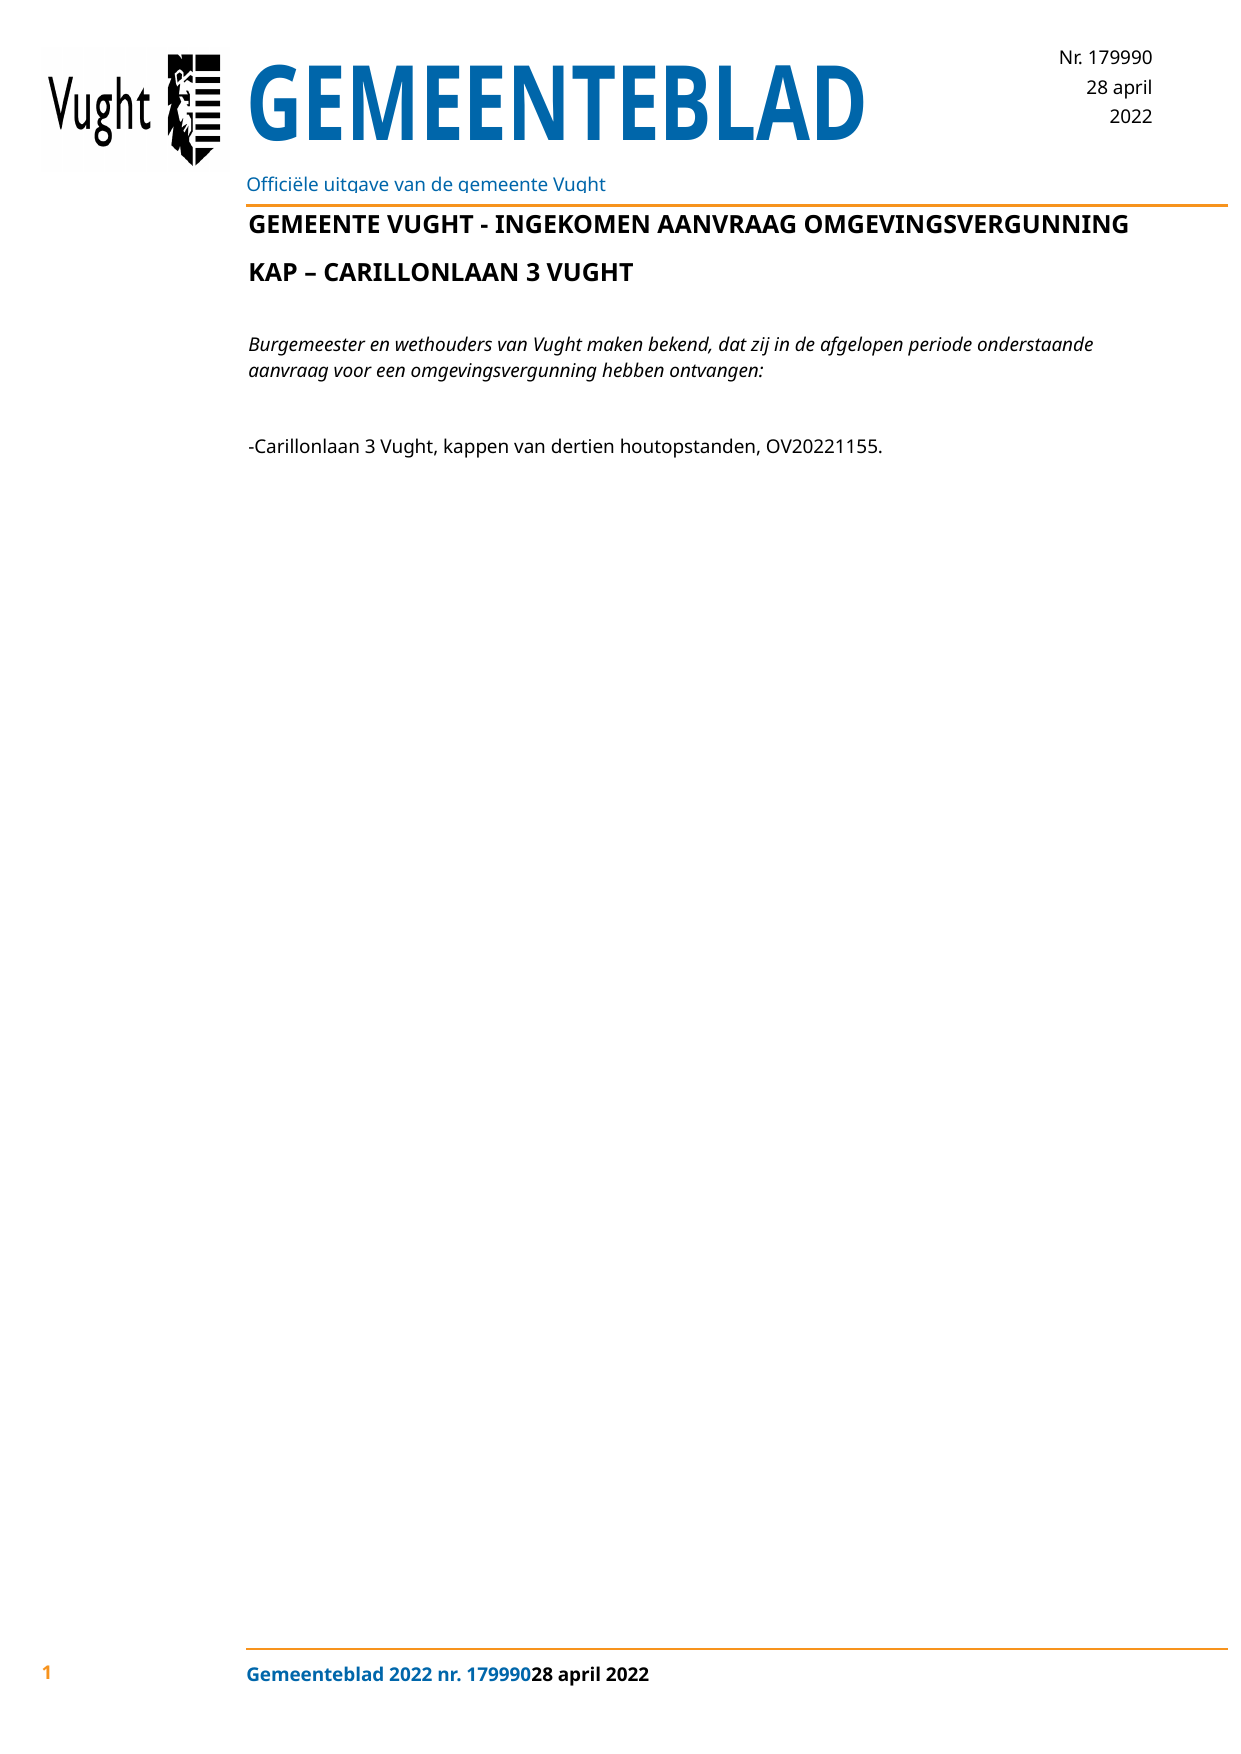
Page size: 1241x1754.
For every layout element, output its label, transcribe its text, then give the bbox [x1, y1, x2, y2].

text GEMEENTE VUGHT - INGEKOMEN AANVRAAG OMGEVINGSVERGUNNING KAP – CARILLONLAAN 3 VUGHT [248, 207, 1152, 288]
text Burgemeester en wethouders van Vught maken bekend, dat zij in de afgelopen periode onderstaande aanvraag voor een omgevingsvergunning hebben ontvangen: [248, 331, 1152, 383]
picture [41, 47, 231, 172]
text -Carillonlaan 3 Vught, kappen van dertien houtopstanden, OV20221155. [248, 433, 1152, 459]
